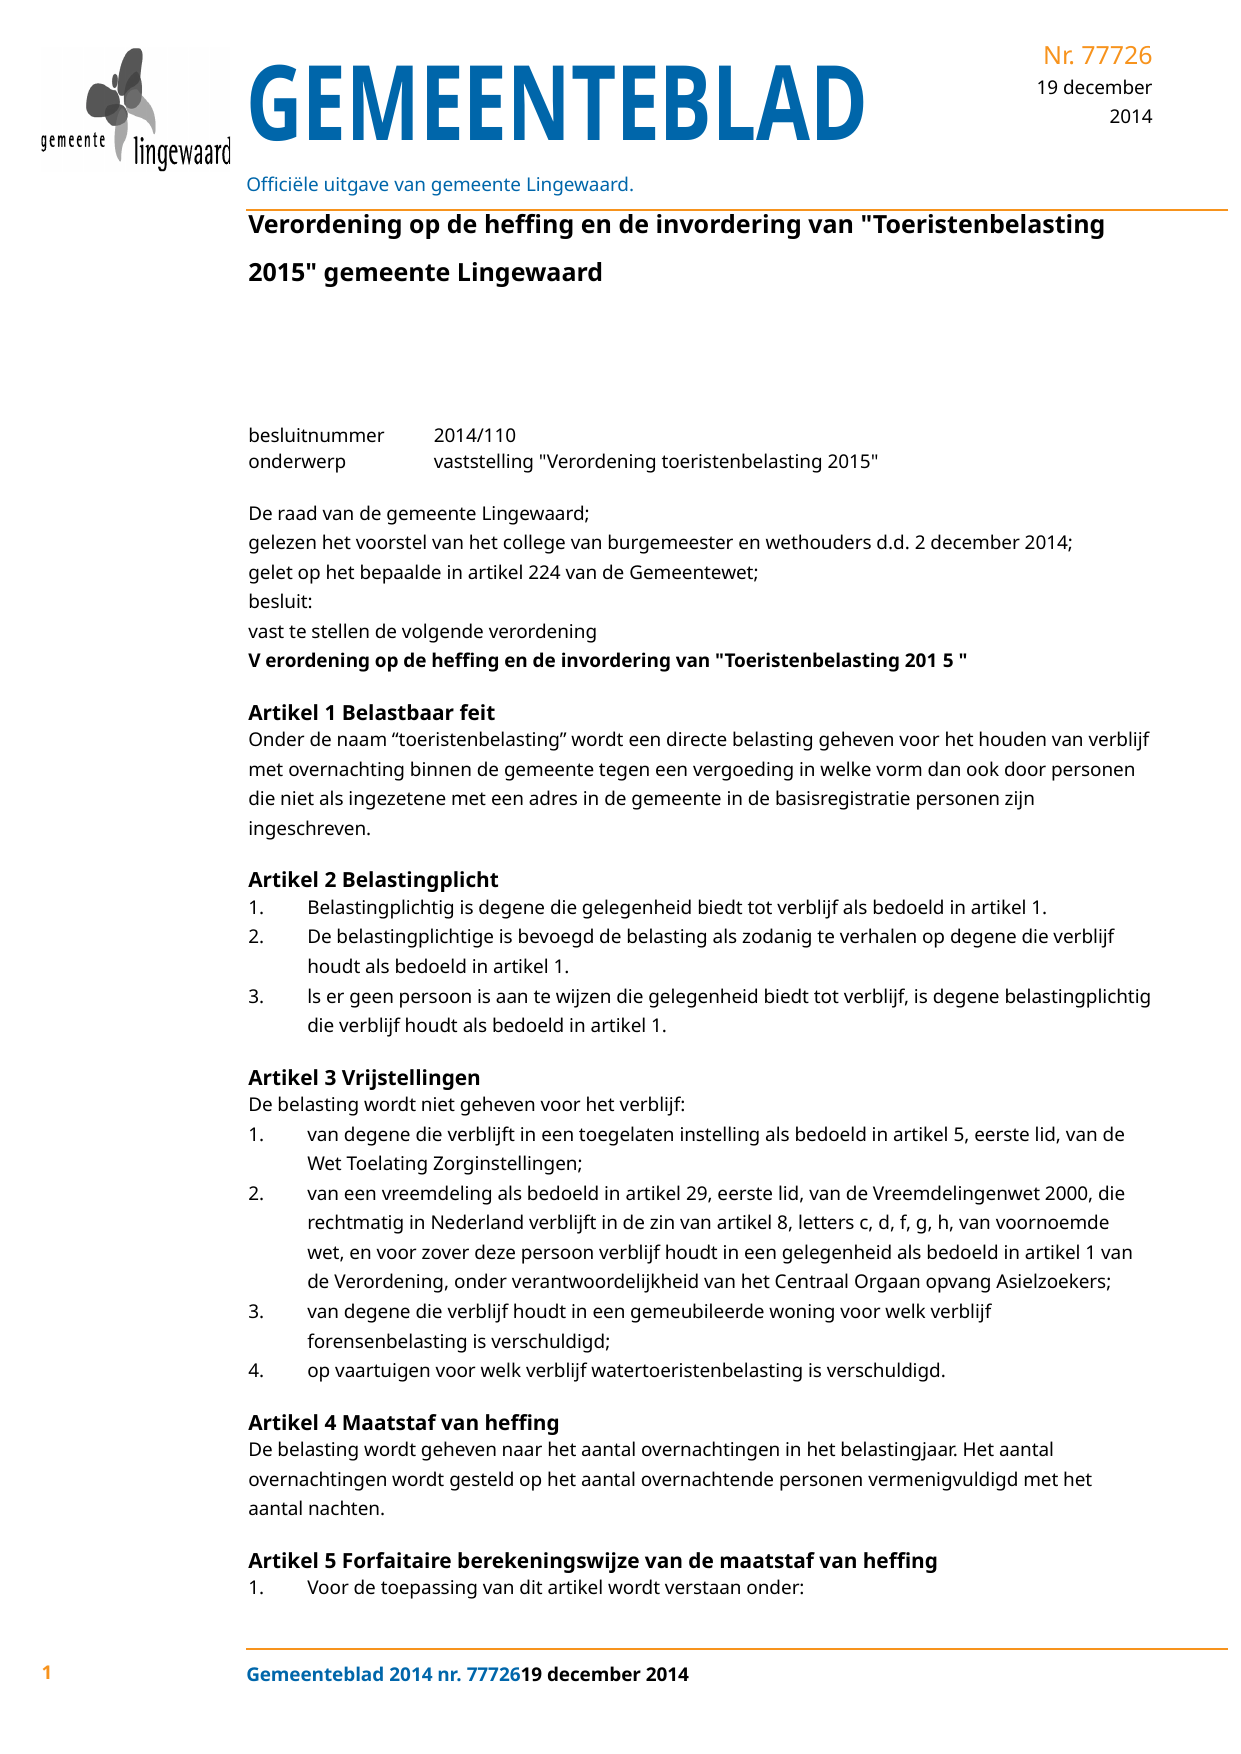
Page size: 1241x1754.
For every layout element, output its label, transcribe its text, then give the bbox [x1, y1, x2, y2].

text Artikel 4 Maatstaf van heffing [248, 1408, 1152, 1436]
text Artikel 3 Vrijstellingen [248, 1063, 1152, 1091]
text gelet op het bepaalde in artikel 224 van de Gemeentewet; [248, 559, 1152, 584]
text V erordening op de heffing en de invordering van "Toeristenbelasting 201 5 " [248, 648, 1152, 673]
text vast te stellen de volgende verordening [248, 618, 1152, 644]
text De belasting wordt niet geheven voor het verblijf: [248, 1091, 1152, 1117]
list De belastingplichtige is bevoegd de belasting als zodanig te verhalen op degene die verblijf houdt als bedoeld in artikel 1. [248, 924, 1152, 979]
list Belastingplichtig is degene die gelegenheid biedt tot verblijf als bedoeld in artikel 1. [248, 894, 1152, 920]
list ls er geen persoon is aan te wijzen die gelegenheid biedt tot verblijf, is degene belastingplichtig die verblijf houdt als bedoeld in artikel 1. [248, 983, 1152, 1038]
text gelezen het voorstel van het college van burgemeester en wethouders d.d. 2 december 2014; [248, 529, 1152, 555]
text Onder de naam “toeristenbelasting” wordt een directe belasting geheven voor het houden van verblijf met overnachting binnen de gemeente tegen een vergoeding in welke vorm dan ook door personen die niet als ingezetene met een adres in de gemeente in de basisregistratie personen zijn ingeschreven. [248, 726, 1152, 841]
table_header 2014/110 [434, 423, 1152, 448]
text De belasting wordt geheven naar het aantal overnachtingen in het belastingjaar. Het aantal overnachtingen wordt gesteld op het aantal overnachtende personen vermenigvuldigd met het aantal nachten. [248, 1436, 1152, 1521]
list van een vreemdeling als bedoeld in artikel 29, eerste lid, van de Vreemdelingenwet 2000, die rechtmatig in Nederland verblijft in de zin van artikel 8, letters c, d, f, g, h, van voornoemde wet, en voor zover deze persoon verblijf houdt in een gelegenheid als bedoeld in artikel 1 van de Verordening, onder verantwoordelijkheid van het Centraal Orgaan opvang Asielzoekers; [248, 1180, 1152, 1294]
table_header besluitnummer [248, 423, 433, 448]
list van degene die verblijft in een toegelaten instelling als bedoeld in artikel 5, eerste lid, van de Wet Toelating Zorginstellingen; [248, 1121, 1152, 1176]
list Voor de toepassing van dit artikel wordt verstaan onder: [248, 1574, 1152, 1600]
text besluit: [248, 588, 1152, 614]
text Verordening op de heffing en de invordering van "Toeristenbelasting 2015" gemeente Lingewaard [248, 211, 1152, 288]
text Artikel 1 Belastbaar feit [248, 698, 1152, 726]
text Artikel 2 Belastingplicht [248, 866, 1152, 894]
text De raad van de gemeente Lingewaard; [248, 500, 1152, 525]
table_cell onderwerp [248, 448, 433, 474]
text Artikel 5 Forfaitaire berekeningswijze van de maatstaf van heffing [248, 1546, 1152, 1574]
table_cell vaststelling "Verordening toeristenbelasting 2015" [434, 448, 1152, 474]
list van degene die verblijf houdt in een gemeubileerde woning voor welk verblijf forensenbelasting is verschuldigd; [248, 1298, 1152, 1354]
picture [41, 47, 231, 172]
list op vaartuigen voor welk verblijf watertoeristenbelasting is verschuldigd. [248, 1357, 1152, 1383]
